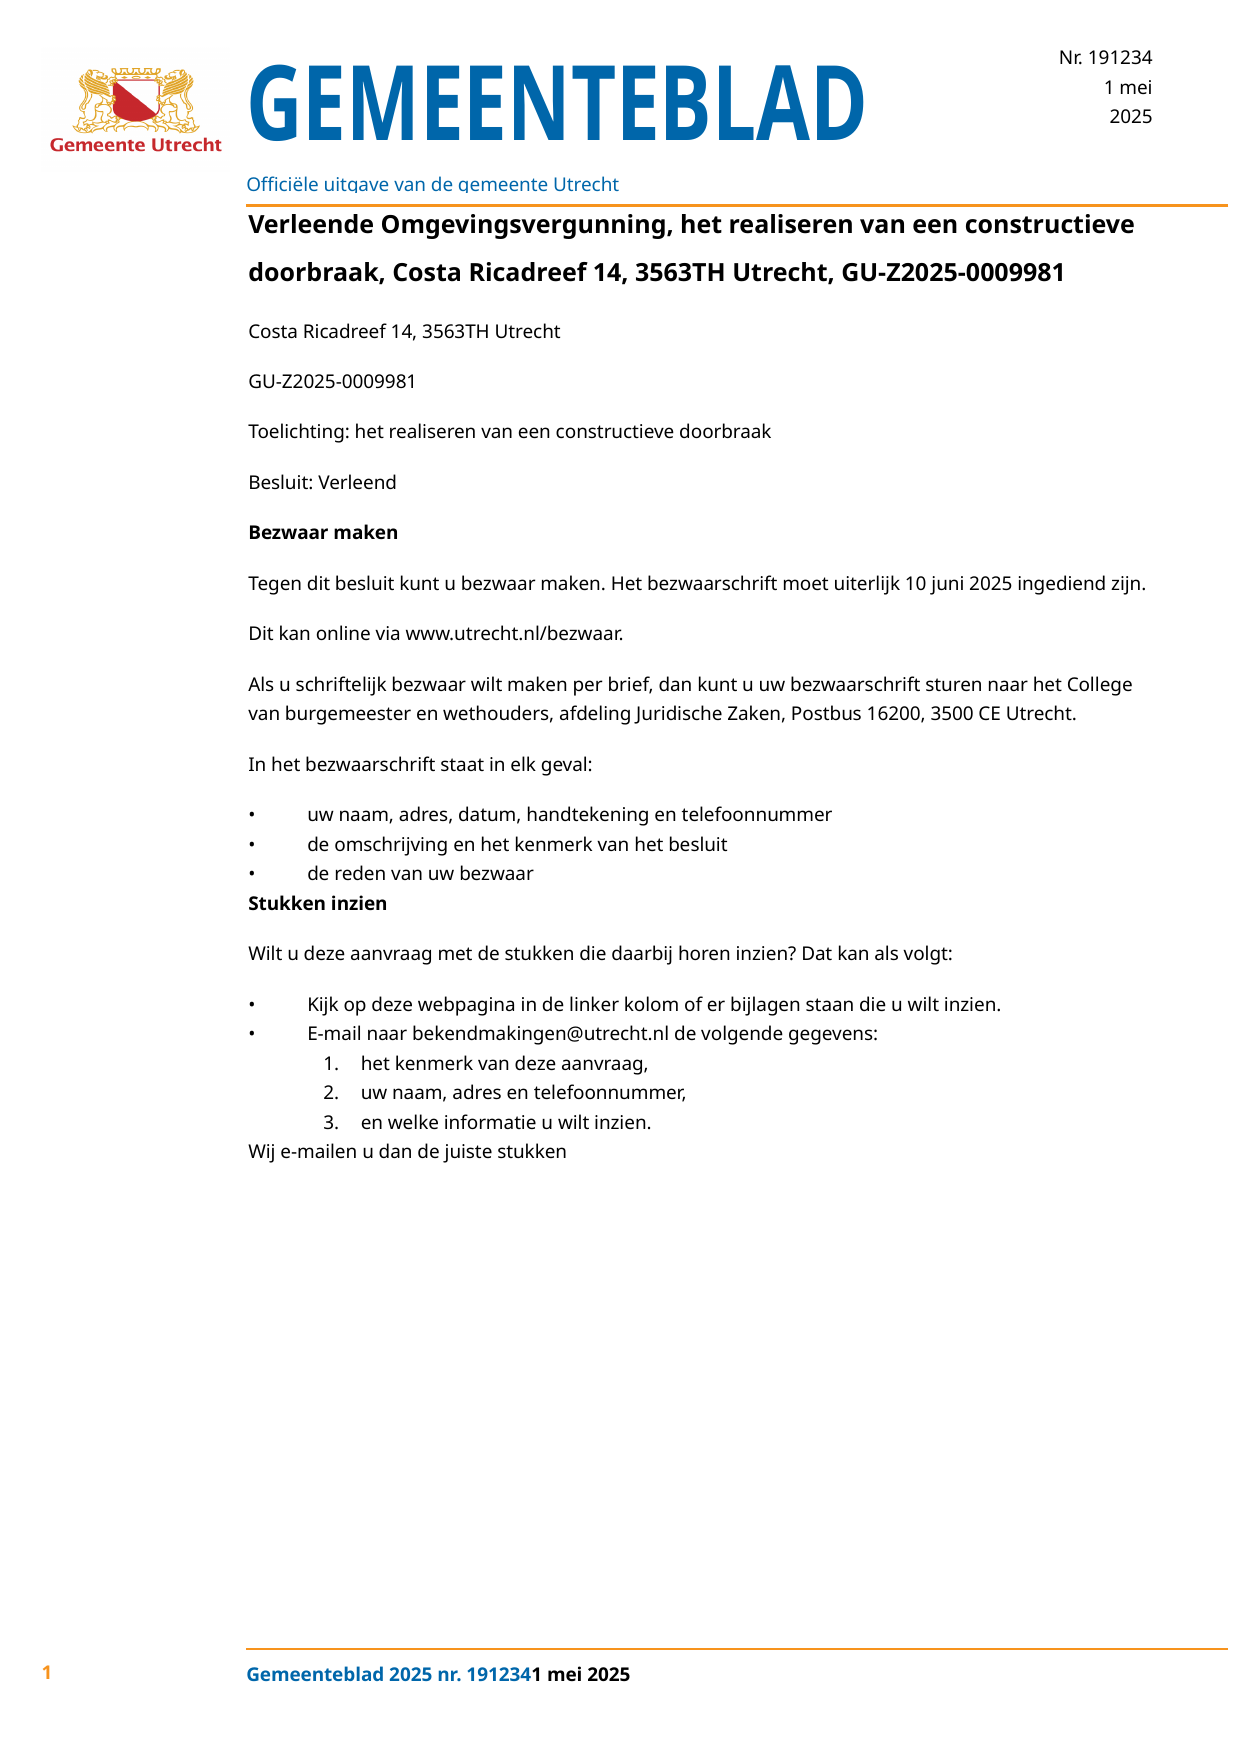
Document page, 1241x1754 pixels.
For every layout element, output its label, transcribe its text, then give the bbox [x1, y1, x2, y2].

text Wilt u deze aanvraag met de stukken die daarbij horen inzien? Dat kan als volgt: [248, 940, 1152, 966]
text GU-Z2025-0009981 [248, 368, 1152, 394]
list E-mail naar bekendmakingen@utrecht.nl de volgende gegevens: [248, 1020, 1152, 1046]
list Kijk op deze webpagina in de linker kolom of er bijlagen staan die u wilt inzien. [248, 991, 1152, 1017]
text Stukken inzien [248, 890, 1152, 916]
list de omschrijving en het kenmerk van het besluit [248, 831, 1152, 857]
text Tegen dit besluit kunt u bezwaar maken. Het bezwaarschrift moet uiterlijk 10 juni 2025 ingediend zijn. [248, 570, 1152, 596]
text Dit kan online via www.utrecht.nl/bezwaar. [248, 620, 1152, 646]
list uw naam, adres en telefoonnummer, [323, 1079, 1152, 1105]
text Als u schriftelijk bezwaar wilt maken per brief, dan kunt u uw bezwaarschrift sturen naar het College van burgemeester en wethouders, afdeling Juridische Zaken, Postbus 16200, 3500 CE Utrecht. [248, 671, 1152, 726]
text Toelichting: het realiseren van een constructieve doorbraak [248, 419, 1152, 444]
list de reden van uw bezwaar [248, 860, 1152, 886]
text In het bezwaarschrift staat in elk geval: [248, 751, 1152, 777]
picture [41, 47, 231, 172]
text Costa Ricadreef 14, 3563TH Utrecht [248, 318, 1152, 344]
list en welke informatie u wilt inzien. [323, 1109, 1152, 1135]
text Besluit: Verleend [248, 469, 1152, 495]
text Wij e-mailen u dan de juiste stukken [248, 1139, 1152, 1164]
text Bezwaar maken [248, 519, 1152, 545]
list het kenmerk van deze aanvraag, [323, 1050, 1152, 1076]
text Verleende Omgevingsvergunning, het realiseren van een constructieve doorbraak, Costa Ricadreef 14, 3563TH Utrecht, GU-Z2025-0009981 [248, 207, 1152, 288]
list uw naam, adres, datum, handtekening en telefoonnummer [248, 801, 1152, 827]
